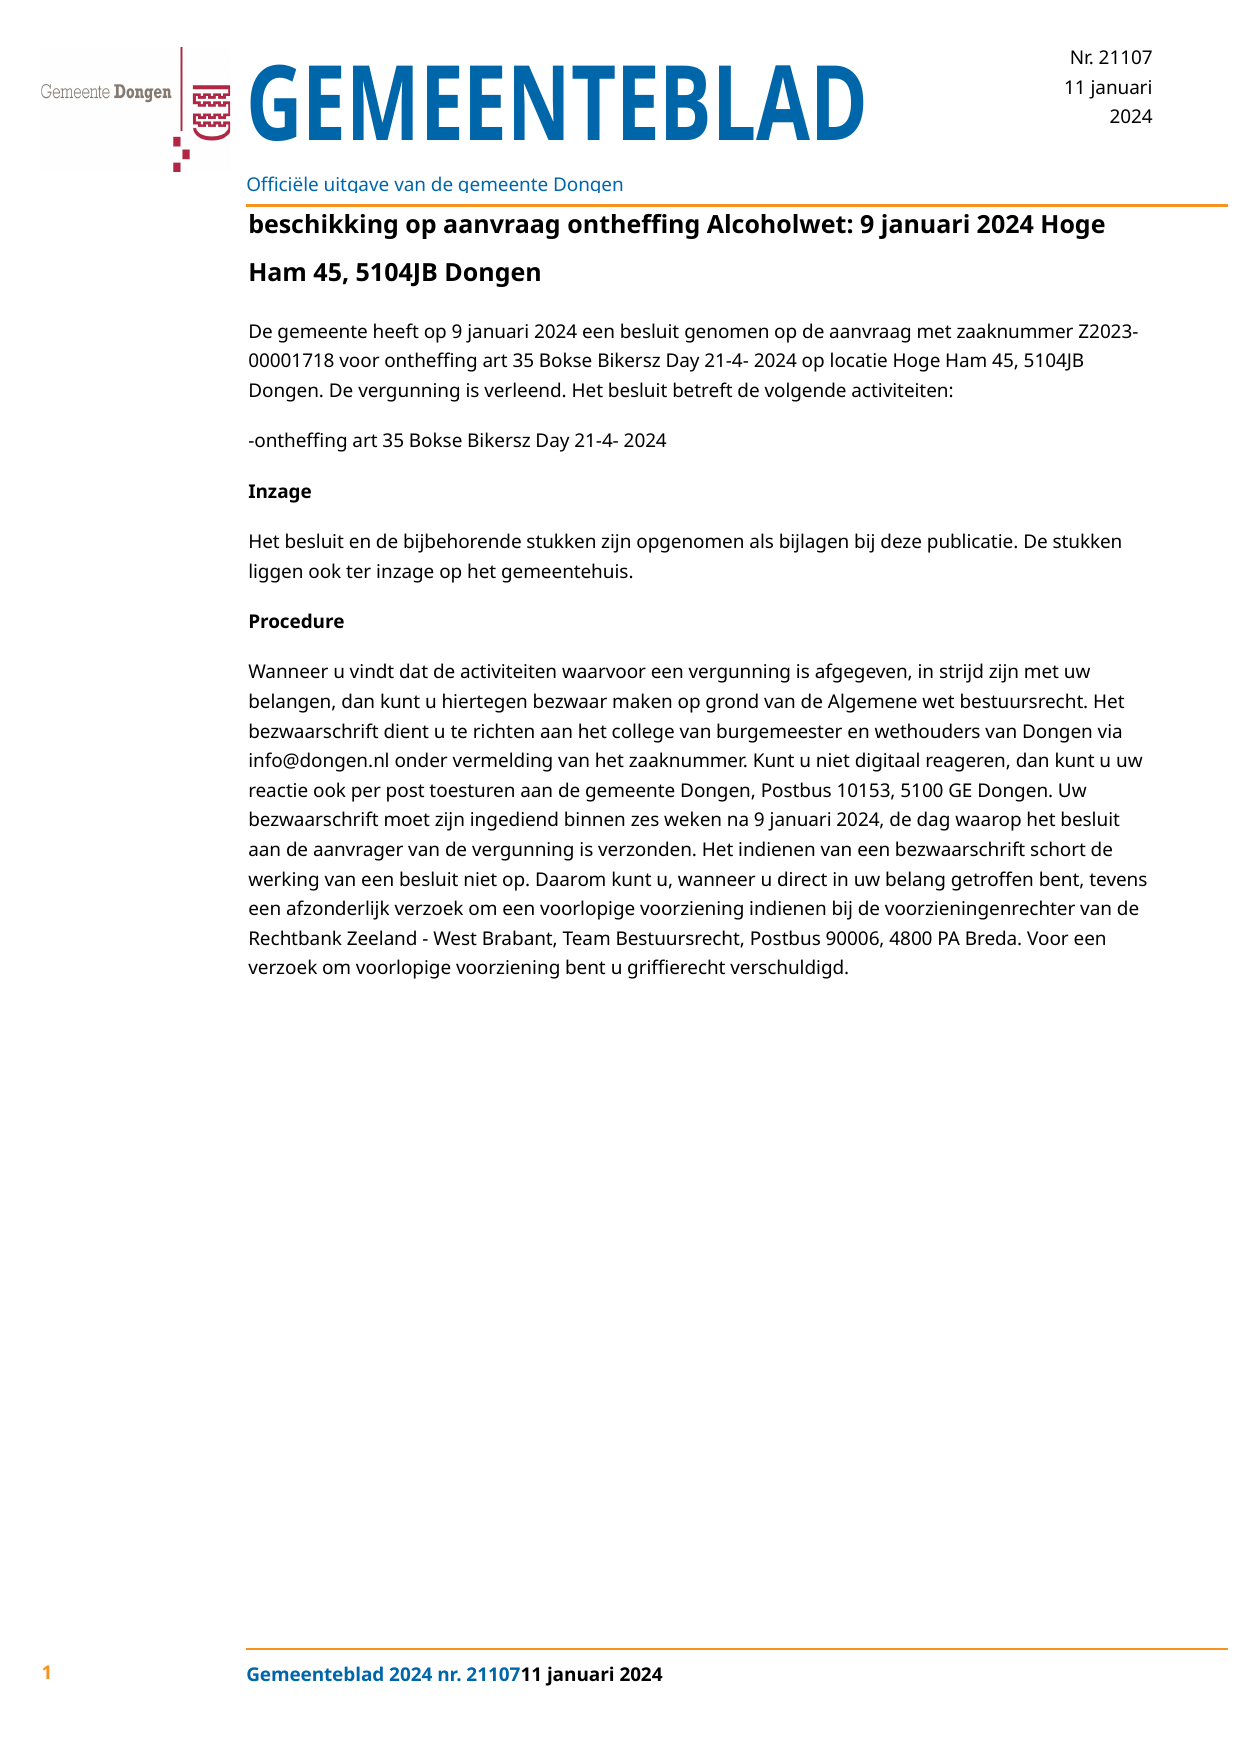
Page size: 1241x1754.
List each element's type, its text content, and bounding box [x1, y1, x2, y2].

picture [41, 47, 231, 172]
text Inzage [248, 478, 1152, 504]
text Wanneer u vindt dat de activiteiten waarvoor een vergunning is afgegeven, in strijd zijn met uw belangen, dan kunt u hiertegen bezwaar maken op grond van de Algemene wet bestuursrecht. Het bezwaarschrift dient u te richten aan het college van burgemeester en wethouders van Dongen via info@dongen.nl onder vermelding van het zaaknummer. Kunt u niet digitaal reageren, dan kunt u uw reactie ook per post toesturen aan de gemeente Dongen, Postbus 10153, 5100 GE Dongen. Uw bezwaarschrift moet zijn ingediend binnen zes weken na 9 januari 2024, de dag waarop het besluit aan de aanvrager van de vergunning is verzonden. Het indienen van een bezwaarschrift schort de werking van een besluit niet op. Daarom kunt u, wanneer u direct in uw belang getroffen bent, tevens een afzonderlijk verzoek om een voorlopige voorziening indienen bij de voorzieningenrechter van de Rechtbank Zeeland - West Brabant, Team Bestuursrecht, Postbus 90006, 4800 PA Breda. Voor een verzoek om voorlopige voorziening bent u griffierecht verschuldigd. [248, 659, 1152, 980]
text beschikking op aanvraag ontheffing Alcoholwet: 9 januari 2024 Hoge Ham 45, 5104JB Dongen [248, 207, 1152, 288]
text De gemeente heeft op 9 januari 2024 een besluit genomen op de aanvraag met zaaknummer Z2023-00001718 voor ontheffing art 35 Bokse Bikersz Day 21-4- 2024 op locatie Hoge Ham 45, 5104JB Dongen. De vergunning is verleend. Het besluit betreft de volgende activiteiten: [248, 318, 1152, 403]
text -ontheffing art 35 Bokse Bikersz Day 21-4- 2024 [248, 427, 1152, 453]
text Het besluit en de bijbehorende stukken zijn opgenomen als bijlagen bij deze publicatie. De stukken liggen ook ter inzage op het gemeentehuis. [248, 528, 1152, 584]
text Procedure [248, 608, 1152, 634]
